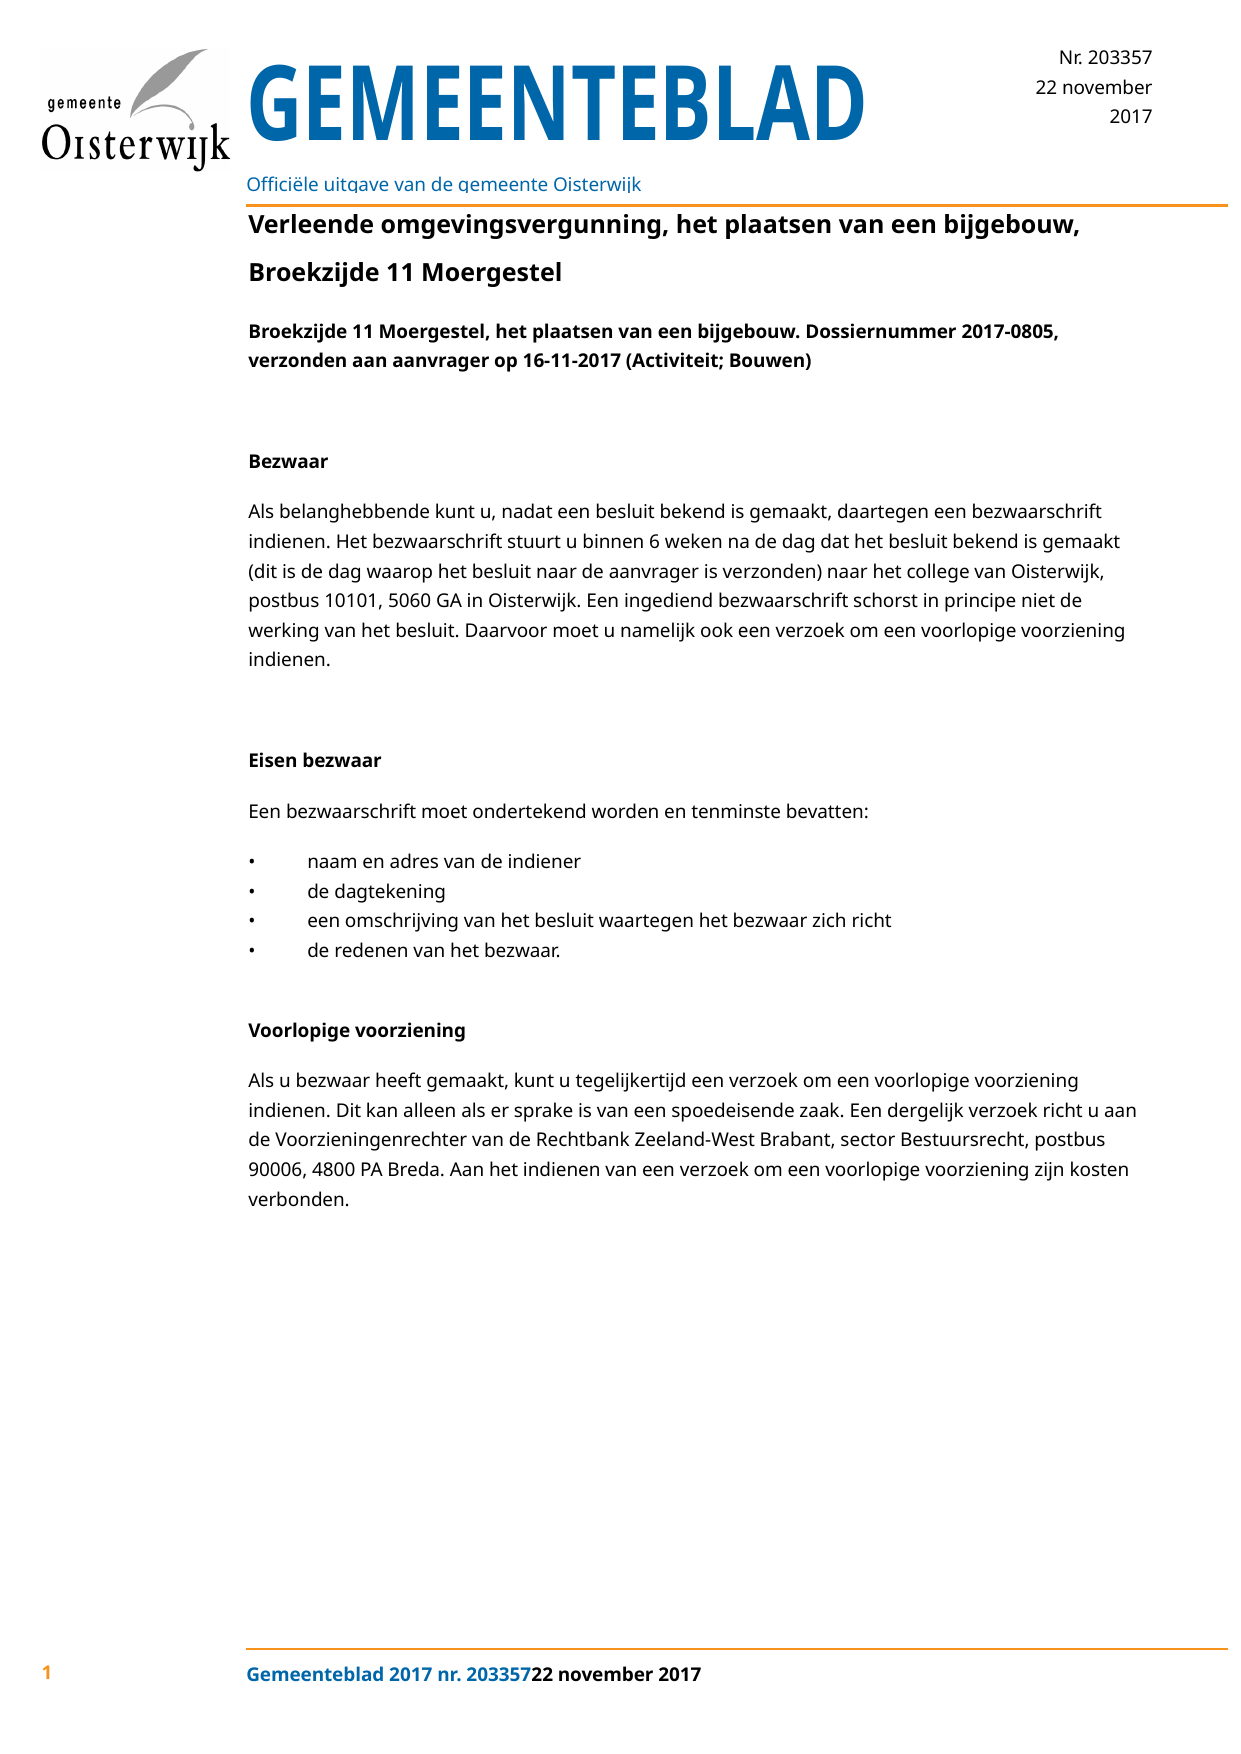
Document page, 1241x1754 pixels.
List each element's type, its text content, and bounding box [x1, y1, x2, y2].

list een omschrijving van het besluit waartegen het bezwaar zich richt [248, 907, 1152, 933]
list naam en adres van de indiener [248, 848, 1152, 874]
picture [41, 47, 231, 172]
text Verleende omgevingsvergunning, het plaatsen van een bijgebouw, Broekzijde 11 Moergestel [248, 207, 1152, 288]
text Een bezwaarschrift moet ondertekend worden en tenminste bevatten: [248, 798, 1152, 824]
text Eisen bezwaar [248, 747, 1152, 773]
text Voorlopige voorziening [248, 1017, 1152, 1043]
text Bezwaar [248, 448, 1152, 474]
text Als belanghebbende kunt u, nadat een besluit bekend is gemaakt, daartegen een bezwaarschrift indienen. Het bezwaarschrift stuurt u binnen 6 weken na de dag dat het besluit bekend is gemaakt (dit is de dag waarop het besluit naar de aanvrager is verzonden) naar het college van Oisterwijk, postbus 10101, 5060 GA in Oisterwijk. Een ingediend bezwaarschrift schorst in principe niet de werking van het besluit. Daarvoor moet u namelijk ook een verzoek om een voorlopige voorziening indienen. [248, 499, 1152, 672]
list de redenen van het bezwaar. [248, 937, 1152, 963]
text Als u bezwaar heeft gemaakt, kunt u tegelijkertijd een verzoek om een voorlopige voorziening indienen. Dit kan alleen als er sprake is van een spoedeisende zaak. Een dergelijk verzoek richt u aan de Voorzieningenrechter van de Rechtbank Zeeland-West Brabant, sector Bestuursrecht, postbus 90006, 4800 PA Breda. Aan het indienen van een verzoek om een voorlopige voorziening zijn kosten verbonden. [248, 1067, 1152, 1212]
list de dagtekening [248, 878, 1152, 904]
text Broekzijde 11 Moergestel, het plaatsen van een bijgebouw. Dossiernummer 2017-0805, verzonden aan aanvrager op 16-11-2017 (Activiteit; Bouwen) [248, 318, 1152, 373]
